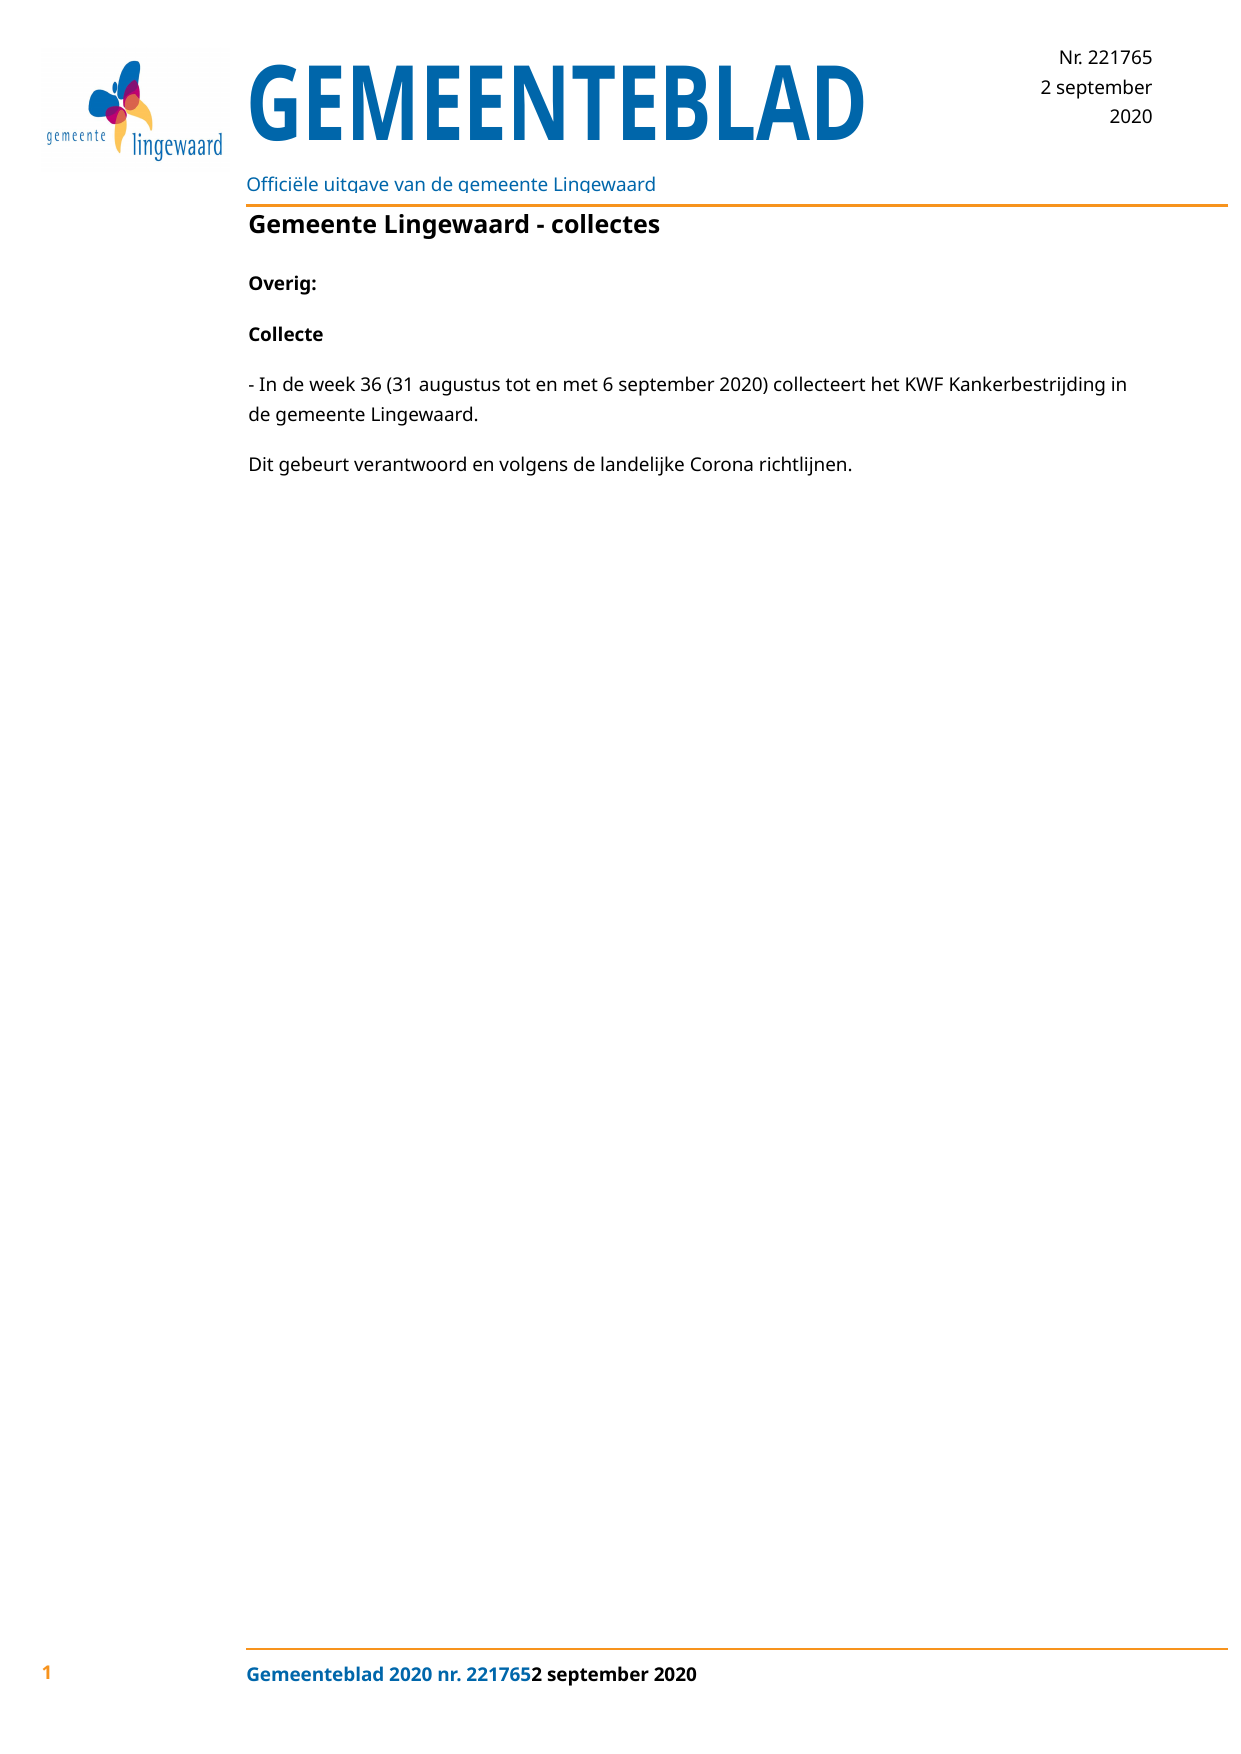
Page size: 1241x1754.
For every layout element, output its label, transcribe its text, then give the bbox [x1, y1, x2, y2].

text - In de week 36 (31 augustus tot en met 6 september 2020) collecteert het KWF Kankerbestrijding in de gemeente Lingewaard. [248, 371, 1152, 426]
text Collecte [248, 321, 1152, 346]
picture [41, 47, 231, 172]
text Dit gebeurt verantwoord en volgens de landelijke Corona richtlijnen. [248, 451, 1152, 477]
text Gemeente Lingewaard - collectes [248, 207, 1152, 241]
text Overig: [248, 270, 1152, 296]
